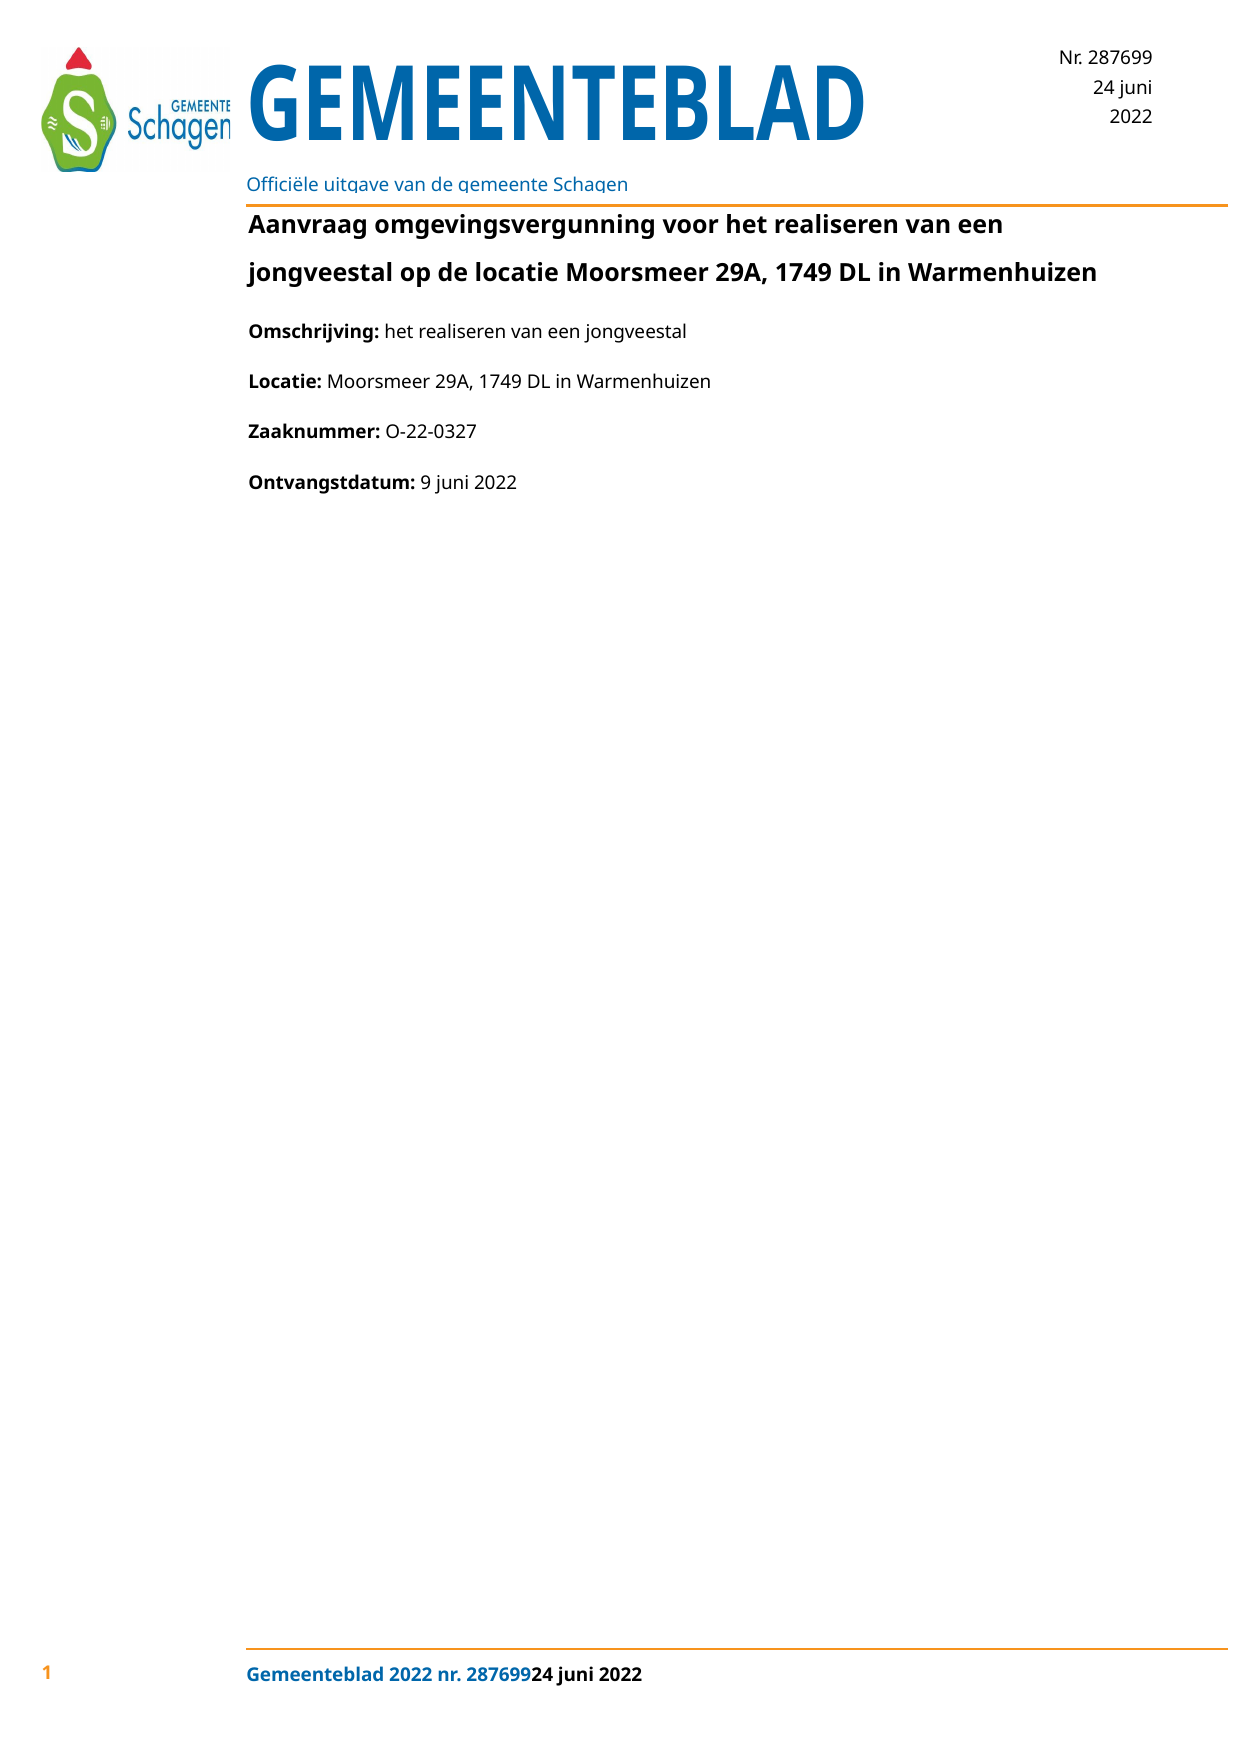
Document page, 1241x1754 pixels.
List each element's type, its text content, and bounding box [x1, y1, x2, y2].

text Ontvangstdatum: 9 juni 2022 [248, 469, 1152, 495]
text Zaaknummer: O-22-0327 [248, 419, 1152, 444]
text Locatie: Moorsmeer 29A, 1749 DL in Warmenhuizen [248, 368, 1152, 394]
text Omschrijving: het realiseren van een jongveestal [248, 318, 1152, 344]
picture [41, 47, 231, 172]
text Aanvraag omgevingsvergunning voor het realiseren van een jongveestal op de locatie Moorsmeer 29A, 1749 DL in Warmenhuizen [248, 207, 1152, 288]
